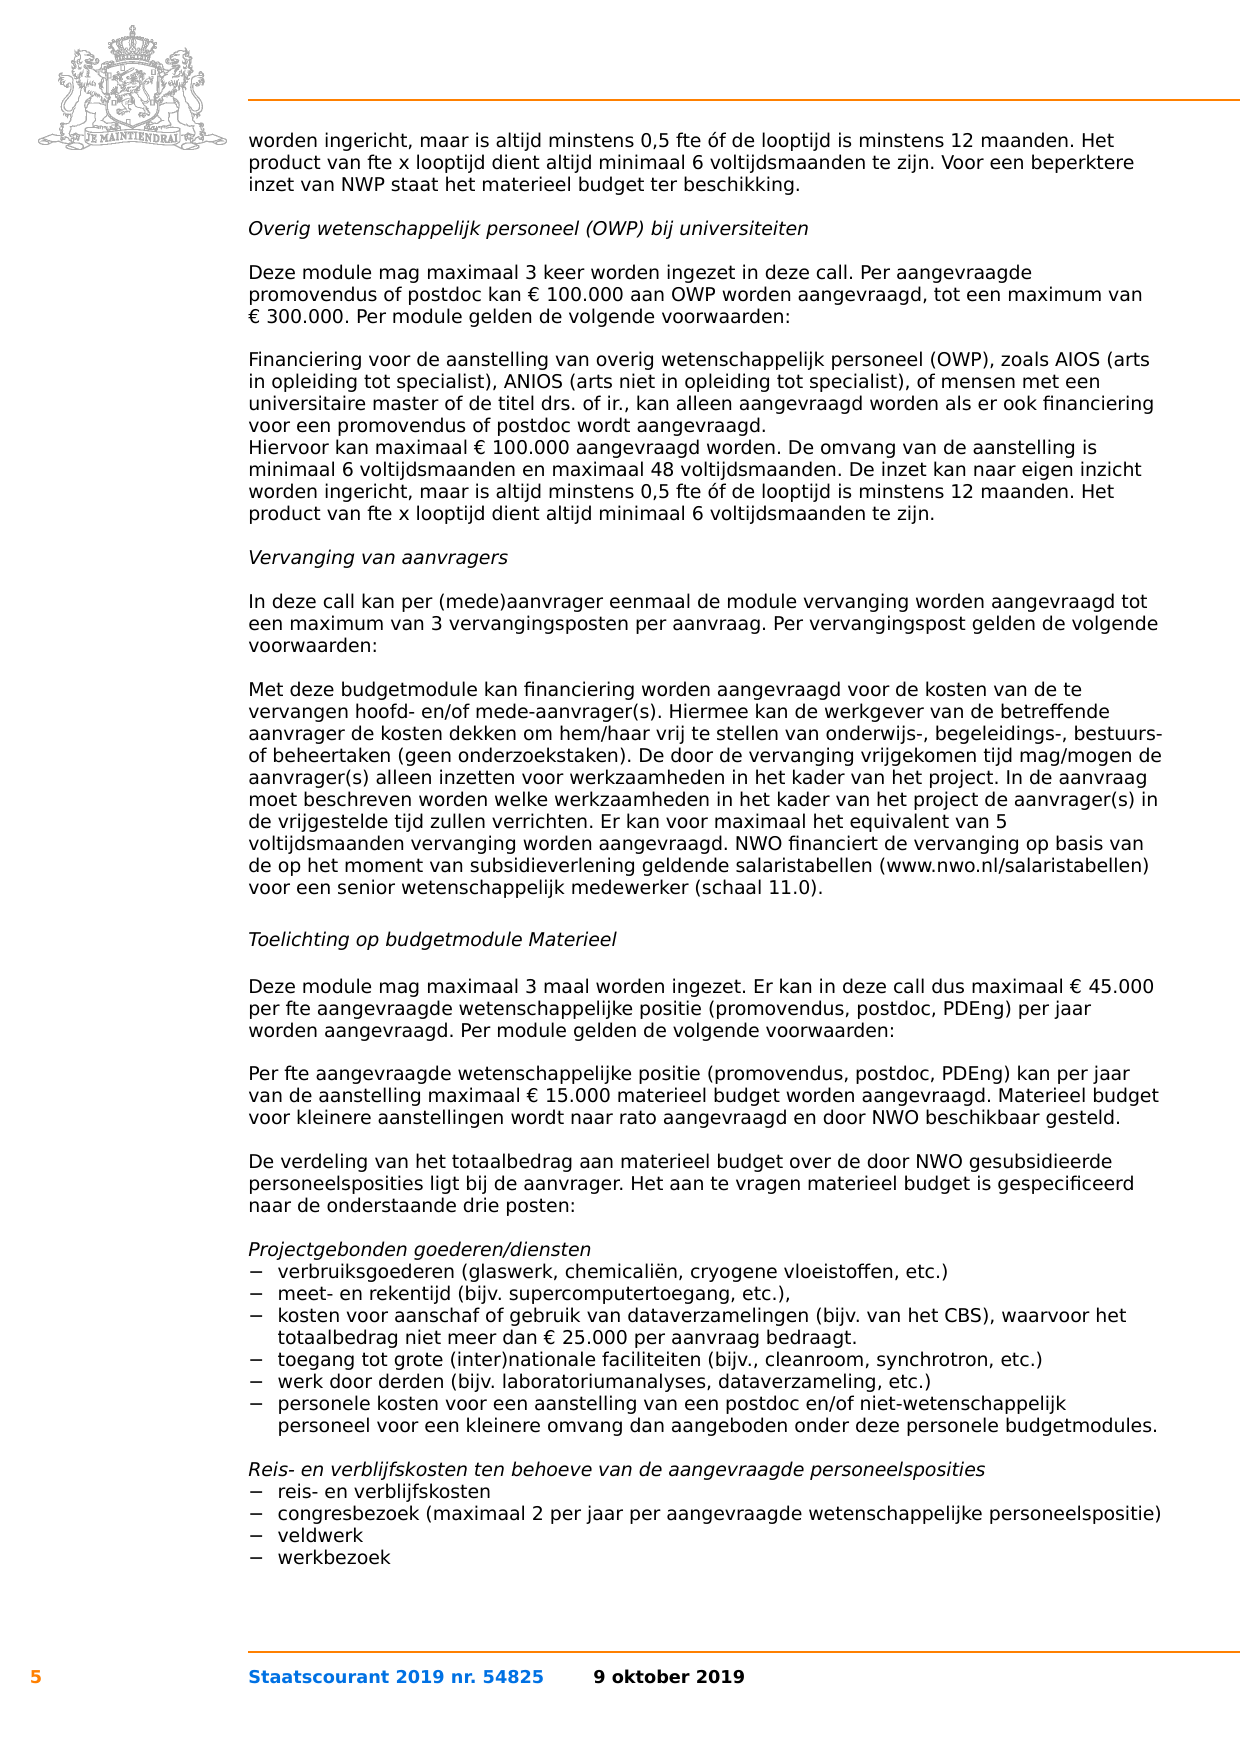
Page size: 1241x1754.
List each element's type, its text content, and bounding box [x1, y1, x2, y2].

text − werk door derden (bijv. laboratoriumanalyses, dataverzameling, etc.) [248, 1371, 1163, 1393]
text − kosten voor aanschaf of gebruik van dataverzamelingen (bijv. van het CBS), waarvoor het totaalbedrag niet meer dan € 25.000 per aanvraag bedraagt. [248, 1305, 1163, 1349]
text − werkbezoek [248, 1547, 1163, 1568]
subtitle Vervanging van aanvragers [248, 547, 1163, 569]
picture [38, 25, 227, 150]
subtitle Toelichting op budgetmodule Materieel [248, 928, 1163, 951]
text Per fte aangevraagde wetenschappelijke positie (promovendus, postdoc, PDEng) kan per jaar van de aanstelling maximaal € 15.000 materieel budget worden aangevraagd. Materieel budget voor kleinere aanstellingen wordt naar rato aangevraagd en door NWO beschikbaar gesteld. [248, 1063, 1163, 1129]
text In deze call kan per (mede)aanvrager eenmaal de module vervanging worden aangevraagd tot een maximum van 3 vervangingsposten per aanvraag. Per vervangingspost gelden de volgende voorwaarden: [248, 591, 1163, 657]
text − verbruiksgoederen (glaswerk, chemicaliën, cryogene vloeistoffen, etc.) [248, 1261, 1163, 1283]
subtitle Reis- en verblijfskosten ten behoeve van de aangevraagde personeelsposities [248, 1459, 1163, 1481]
text − toegang tot grote (inter)nationale faciliteiten (bijv., cleanroom, synchrotron, etc.) [248, 1349, 1163, 1371]
subtitle Overig wetenschappelijk personeel (OWP) bij universiteiten [248, 218, 1163, 240]
text De verdeling van het totaalbedrag aan materieel budget over de door NWO gesubsidieerde personeelsposities ligt bij de aanvrager. Het aan te vragen materieel budget is gespecificeerd naar de onderstaande drie posten: [248, 1151, 1163, 1217]
text − personele kosten voor een aanstelling van een postdoc en/of niet-wetenschappelijk personeel voor een kleinere omvang dan aangeboden onder deze personele budgetmodules. [248, 1393, 1163, 1437]
text Hiervoor kan maximaal € 100.000 aangevraagd worden. De omvang van de aanstelling is minimaal 6 voltijdsmaanden en maximaal 48 voltijdsmaanden. De inzet kan naar eigen inzicht worden ingericht, maar is altijd minstens 0,5 fte óf de looptijd is minstens 12 maanden. Het product van fte x looptijd dient altijd minimaal 6 voltijdsmaanden te zijn. [248, 437, 1163, 525]
text Financiering voor de aanstelling van overig wetenschappelijk personeel (OWP), zoals AIOS (arts in opleiding tot specialist), ANIOS (arts niet in opleiding tot specialist), of mensen met een universitaire master of de titel drs. of ir., kan alleen aangevraagd worden als er ook financiering voor een promovendus of postdoc wordt aangevraagd. [248, 349, 1163, 437]
text − veldwerk [248, 1524, 1163, 1547]
text − reis- en verblijfskosten [248, 1481, 1163, 1503]
subtitle Projectgebonden goederen/diensten [248, 1239, 1163, 1261]
text − congresbezoek (maximaal 2 per jaar per aangevraagde wetenschappelijke personeelspositie) [248, 1503, 1163, 1524]
text Deze module mag maximaal 3 keer worden ingezet in deze call. Per aangevraagde promovendus of postdoc kan € 100.000 aan OWP worden aangevraagd, tot een maximum van € 300.000. Per module gelden de volgende voorwaarden: [248, 262, 1163, 327]
text worden ingericht, maar is altijd minstens 0,5 fte óf de looptijd is minstens 12 maanden. Het product van fte x looptijd dient altijd minimaal 6 voltijdsmaanden te zijn. Voor een beperktere inzet van NWP staat het materieel budget ter beschikking. [248, 130, 1163, 196]
text Deze module mag maximaal 3 maal worden ingezet. Er kan in deze call dus maximaal € 45.000 per fte aangevraagde wetenschappelijke positie (promovendus, postdoc, PDEng) per jaar worden aangevraagd. Per module gelden de volgende voorwaarden: [248, 976, 1163, 1041]
text Met deze budgetmodule kan financiering worden aangevraagd voor de kosten van de te vervangen hoofd- en/of mede-aanvrager(s). Hiermee kan de werkgever van de betreffende aanvrager de kosten dekken om hem/haar vrij te stellen van onderwijs-, begeleidings-, bestuurs- of beheertaken (geen onderzoekstaken). De door de vervanging vrijgekomen tijd mag/mogen de aanvrager(s) alleen inzetten voor werkzaamheden in het kader van het project. In de aanvraag moet beschreven worden welke werkzaamheden in het kader van het project de aanvrager(s) in de vrijgestelde tijd zullen verrichten. Er kan voor maximaal het equivalent van 5 voltijdsmaanden vervanging worden aangevraagd. NWO financiert de vervanging op basis van de op het moment van subsidieverlening geldende salaristabellen (www.nwo.nl/salaristabellen) voor een senior wetenschappelijk medewerker (schaal 11.0). [248, 679, 1163, 898]
text − meet- en rekentijd (bijv. supercomputertoegang, etc.), [248, 1283, 1163, 1305]
